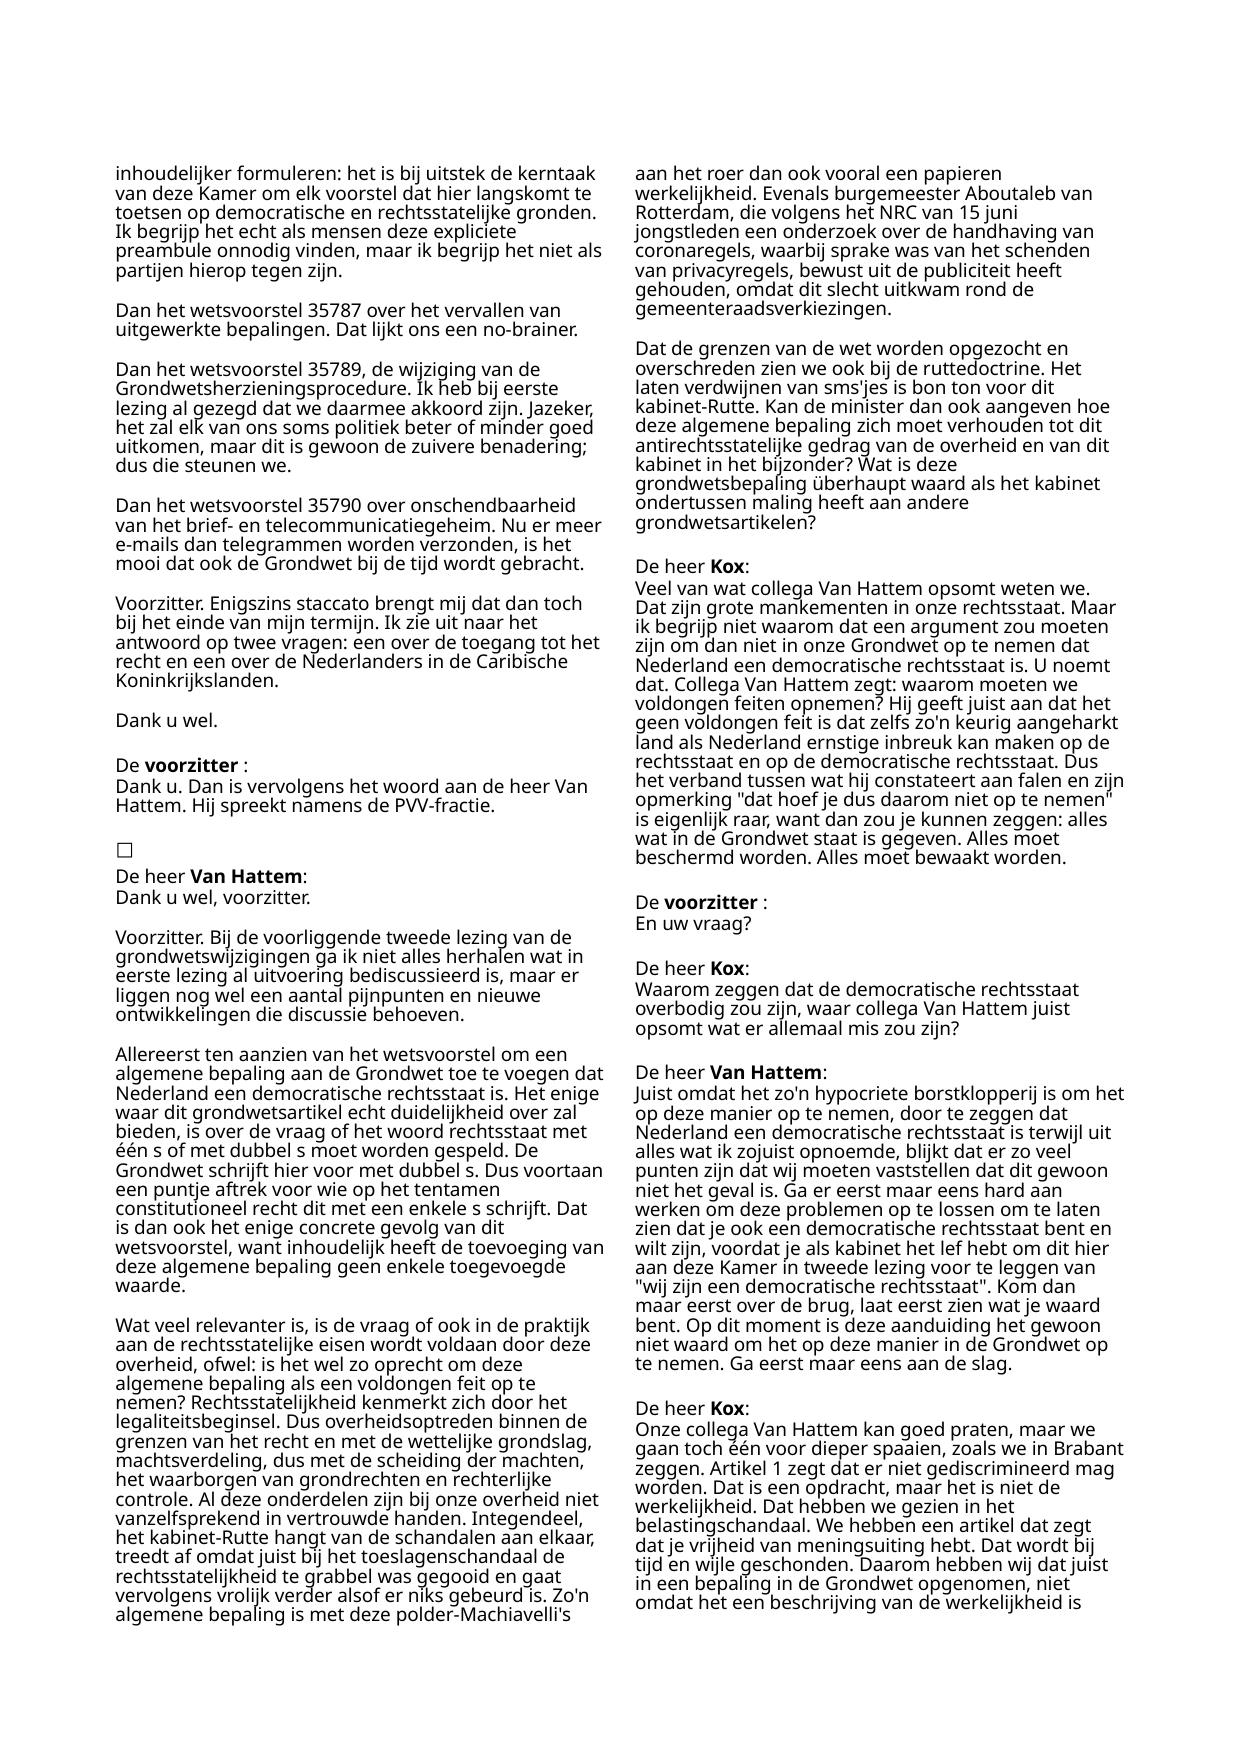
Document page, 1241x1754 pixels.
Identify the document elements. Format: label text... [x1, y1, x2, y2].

text De voorzitter : [115, 752, 605, 778]
text De heer Kox: [635, 1395, 1125, 1421]
text Dank u wel. [115, 712, 605, 731]
text Voorzitter. Enigszins staccato brengt mij dat dan toch bij het einde van mijn termijn. Ik zie uit naar het antwoord op twee vragen: een over de toegang tot het recht en een over de Nederlanders in de Caribische Koninkrijkslanden. [115, 595, 605, 691]
text Juist omdat het zo'n hypocriete borstklopperij is om het op deze manier op te nemen, door te zeggen dat Nederland een democratische rechtsstaat is terwijl uit alles wat ik zojuist opnoemde, blijkt dat er zo veel punten zijn dat wij moeten vaststellen dat dit gewoon niet het geval is. Ga er eerst maar eens hard aan werken om deze problemen op te lossen om te laten zien dat je ook een democratische rechtsstaat bent en wilt zijn, voordat je als kabinet het lef hebt om dit hier aan deze Kamer in tweede lezing voor te leggen van "wij zijn een democratische rechtsstaat". Kom dan maar eerst over de brug, laat eerst zien wat je waard bent. Op dit moment is deze aanduiding het gewoon niet waard om het op deze manier in de Grondwet op te nemen. Ga eerst maar eens aan de slag. [635, 1085, 1125, 1374]
text aan het roer dan ook vooral een papieren werkelijkheid. Evenals burgemeester Aboutaleb van Rotterdam, die volgens het NRC van 15 juni jongstleden een onderzoek over de handhaving van coronaregels, waarbij sprake was van het schenden van privacyregels, bewust uit de publiciteit heeft gehouden, omdat dit slecht uitkwam rond de gemeenteraadsverkiezingen. [635, 165, 1125, 319]
text Dan het wetsvoorstel 35787 over het vervallen van uitgewerkte bepalingen. Dat lijkt ons een no-brainer. [115, 302, 605, 340]
text De heer Van Hattem: [635, 1059, 1125, 1085]
text De heer Kox: [635, 554, 1125, 579]
text Voorzitter. Bij de voorliggende tweede lezing van de grondwetswijzigingen ga ik niet alles herhalen wat in eerste lezing al uitvoering bediscussieerd is, maar er liggen nog wel een aantal pijnpunten en nieuwe ontwikkelingen die discussie behoeven. [115, 929, 605, 1025]
text Dan het wetsvoorstel 35790 over onschendbaarheid van het brief- en telecommunicatiegeheim. Nu er meer e-mails dan telegrammen worden verzonden, is het mooi dat ook de Grondwet bij de tijd wordt gebracht. [115, 497, 605, 574]
text Onze collega Van Hattem kan goed praten, maar we gaan toch één voor dieper spaaien, zoals we in Brabant zeggen. Artikel 1 zegt dat er niet gediscrimineerd mag worden. Dat is een opdracht, maar het is niet de werkelijkheid. Dat hebben we gezien in het belastingschandaal. We hebben een artikel dat zegt dat je vrijheid van meningsuiting hebt. Dat wordt bij tijd en wijle geschonden. Daarom hebben wij dat juist in een bepaling in de Grondwet opgenomen, niet omdat het een beschrijving van de werkelijkheid is [635, 1421, 1125, 1614]
text Dank u. Dan is vervolgens het woord aan de heer Van Hattem. Hij spreekt namens de PVV-fractie. [115, 778, 605, 817]
text Wat veel relevanter is, is de vraag of ook in de praktijk aan de rechtsstatelijke eisen wordt voldaan door deze overheid, ofwel: is het wel zo oprecht om deze algemene bepaling als een voldongen feit op te nemen? Rechtsstatelijkheid kenmerkt zich door het legaliteitsbeginsel. Dus overheidsoptreden binnen de grenzen van het recht en met de wettelijke grondslag, machtsverdeling, dus met de scheiding der machten, het waarborgen van grondrechten en rechterlijke controle. Al deze onderdelen zijn bij onze overheid niet vanzelfsprekend in vertrouwde handen. Integendeel, het kabinet-Rutte hangt van de schandalen aan elkaar, treedt af omdat juist bij het toeslagenschandaal de rechtsstatelijkheid te grabbel was gegooid en gaat vervolgens vrolijk verder alsof er niks gebeurd is. Zo'n algemene bepaling is met deze polder-Machiavelli's [115, 1317, 605, 1626]
text En uw vraag? [635, 915, 1125, 934]
text De heer Kox: [635, 955, 1125, 981]
text Dan het wetsvoorstel 35789, de wijziging van de Grondwetsherzieningsprocedure. Ik heb bij eerste lezing al gezegd dat we daarmee akkoord zijn. Jazeker, het zal elk van ons soms politiek beter of minder goed uitkomen, maar dit is gewoon de zuivere benadering; dus die steunen we. [115, 361, 605, 477]
text De voorzitter : [635, 889, 1125, 915]
text inhoudelijker formuleren: het is bij uitstek de kerntaak van deze Kamer om elk voorstel dat hier langskomt te toetsen op democratische en rechtsstatelijke gronden. Ik begrijp het echt als mensen deze expliciete preambule onnodig vinden, maar ik begrijp het niet als partijen hierop tegen zijn. [115, 165, 605, 281]
text Waarom zeggen dat de democratische rechtsstaat overbodig zou zijn, waar collega Van Hattem juist opsomt wat er allemaal mis zou zijn? [635, 981, 1125, 1039]
text De heer Van Hattem: [115, 863, 605, 889]
text Allereerst ten aanzien van het wetsvoorstel om een algemene bepaling aan de Grondwet toe te voegen dat Nederland een democratische rechtsstaat is. Het enige waar dit grondwetsartikel echt duidelijkheid over zal bieden, is over de vraag of het woord rechtsstaat met één s of met dubbel s moet worden gespeld. De Grondwet schrijft hier voor met dubbel s. Dus voortaan een puntje aftrek voor wie op het tentamen constitutioneel recht dit met een enkele s schrijft. Dat is dan ook het enige concrete gevolg van dit wetsvoorstel, want inhoudelijk heeft de toevoeging van deze algemene bepaling geen enkele toegevoegde waarde. [115, 1046, 605, 1296]
text Dat de grenzen van de wet worden opgezocht en overschreden zien we ook bij de ruttedoctrine. Het laten verdwijnen van sms'jes is bon ton voor dit kabinet-Rutte. Kan de minister dan ook aangeven hoe deze algemene bepaling zich moet verhouden tot dit antirechtsstatelijke gedrag van de overheid en van dit kabinet in het bijzonder? Wat is deze grondwetsbepaling überhaupt waard als het kabinet ondertussen maling heeft aan andere grondwetsartikelen? [635, 340, 1125, 533]
text Veel van wat collega Van Hattem opsomt weten we. Dat zijn grote mankementen in onze rechtsstaat. Maar ik begrijp niet waarom dat een argument zou moeten zijn om dan niet in onze Grondwet op te nemen dat Nederland een democratische rechtsstaat is. U noemt dat. Collega Van Hattem zegt: waarom moeten we voldongen feiten opnemen? Hij geeft juist aan dat het geen voldongen feit is dat zelfs zo'n keurig aangeharkt land als Nederland ernstige inbreuk kan maken op de rechtsstaat en op de democratische rechtsstaat. Dus het verband tussen wat hij constateert aan falen en zijn opmerking "dat hoef je dus daarom niet op te nemen" is eigenlijk raar, want dan zou je kunnen zeggen: alles wat in de Grondwet staat is gegeven. Alles moet beschermd worden. Alles moet bewaakt worden. [635, 579, 1125, 868]
text Dank u wel, voorzitter. [115, 889, 605, 908]
text ⬜ [115, 837, 605, 863]
